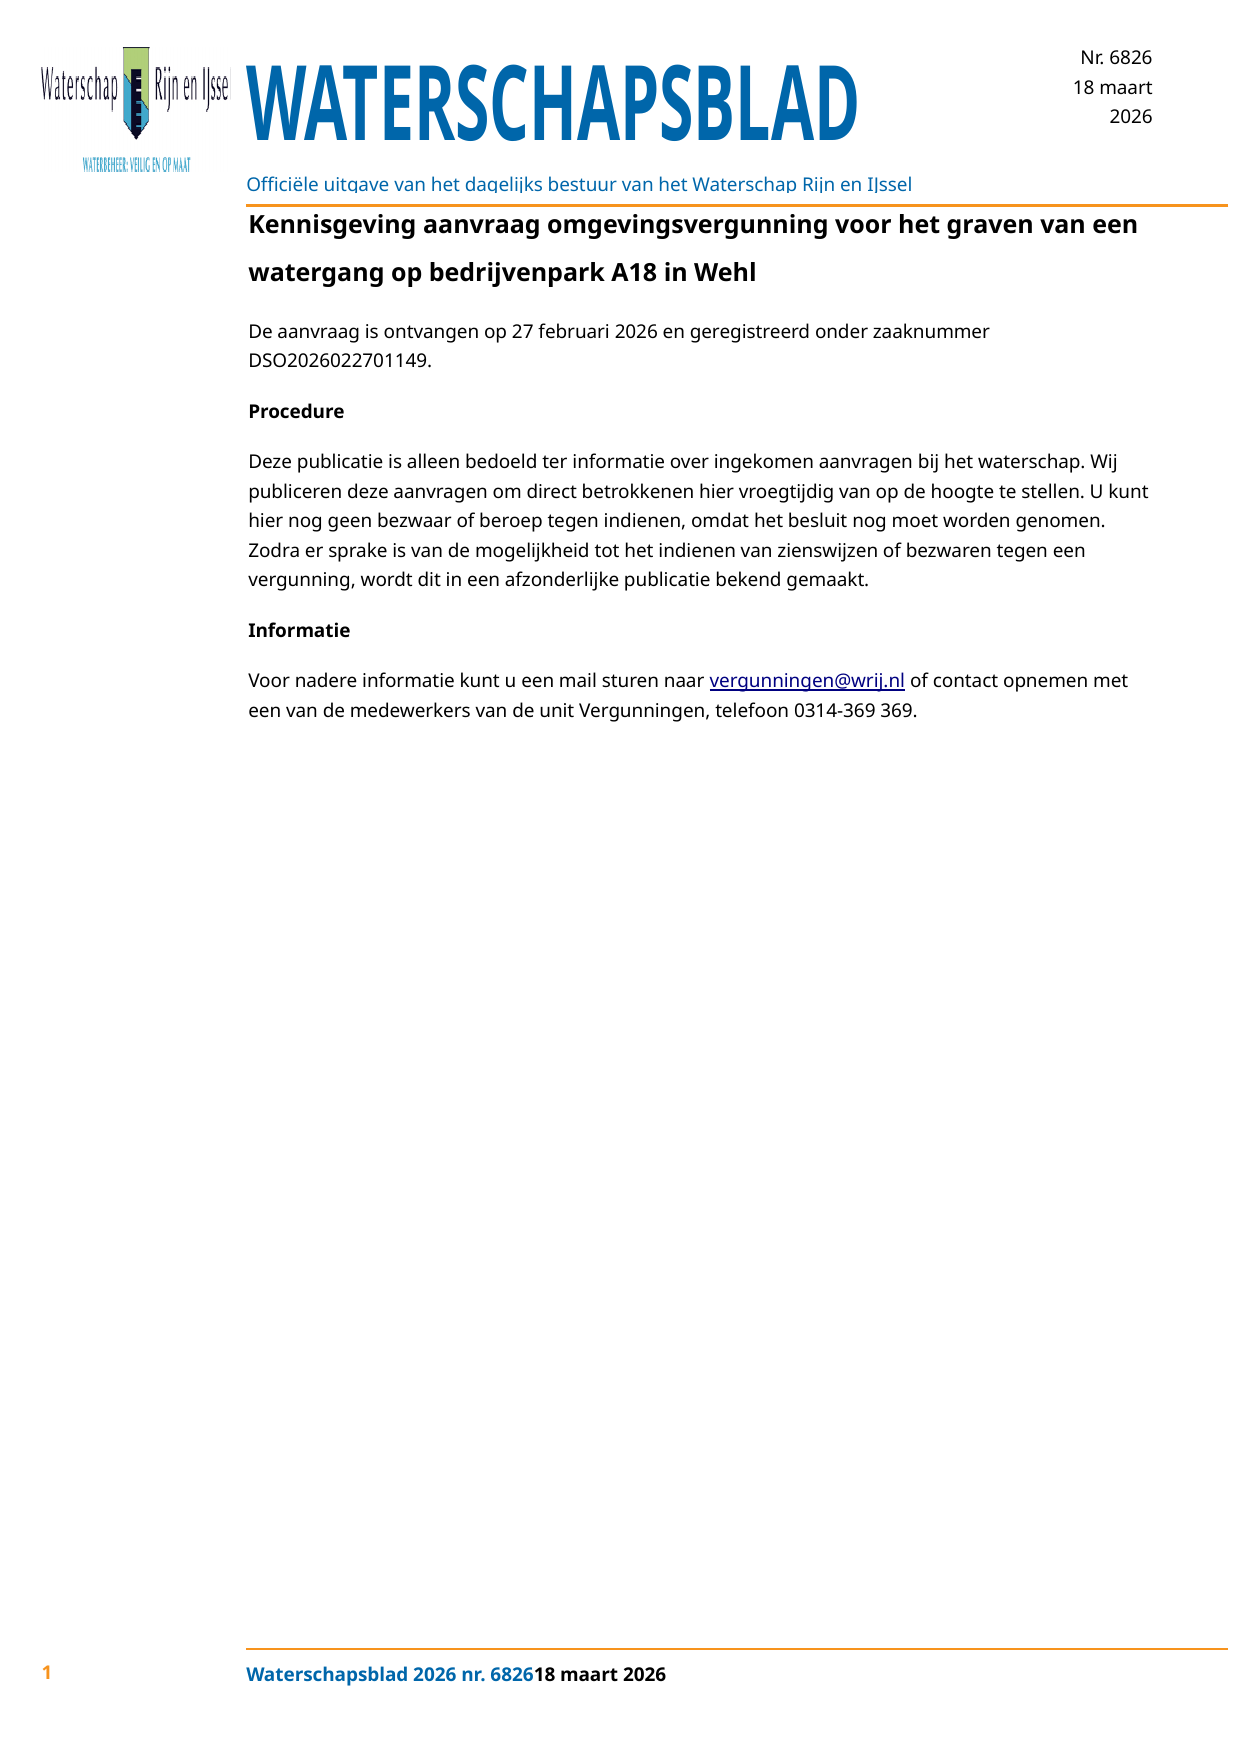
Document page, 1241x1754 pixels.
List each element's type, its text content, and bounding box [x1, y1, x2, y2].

text Informatie [248, 617, 1152, 643]
text Voor nadere informatie kunt u een mail sturen naar vergunningen@wrij.nl of contact opnemen met een van de medewerkers van de unit Vergunningen, telefoon 0314-369 369. [248, 667, 1152, 723]
text Kennisgeving aanvraag omgevingsvergunning voor het graven van een watergang op bedrijvenpark A18 in Wehl [248, 207, 1152, 288]
text Procedure [248, 398, 1152, 424]
text Deze publicatie is alleen bedoeld ter informatie over ingekomen aanvragen bij het waterschap. Wij publiceren deze aanvragen om direct betrokkenen hier vroegtijdig van op de hoogte te stellen. U kunt hier nog geen bezwaar of beroep tegen indienen, omdat het besluit nog moet worden genomen. Zodra er sprake is van de mogelijkheid tot het indienen van zienswijzen of bezwaren tegen een vergunning, wordt dit in een afzonderlijke publicatie bekend gemaakt. [248, 448, 1152, 592]
text De aanvraag is ontvangen op 27 februari 2026 en geregistreerd onder zaaknummer DSO2026022701149. [248, 318, 1152, 373]
picture [41, 47, 231, 172]
